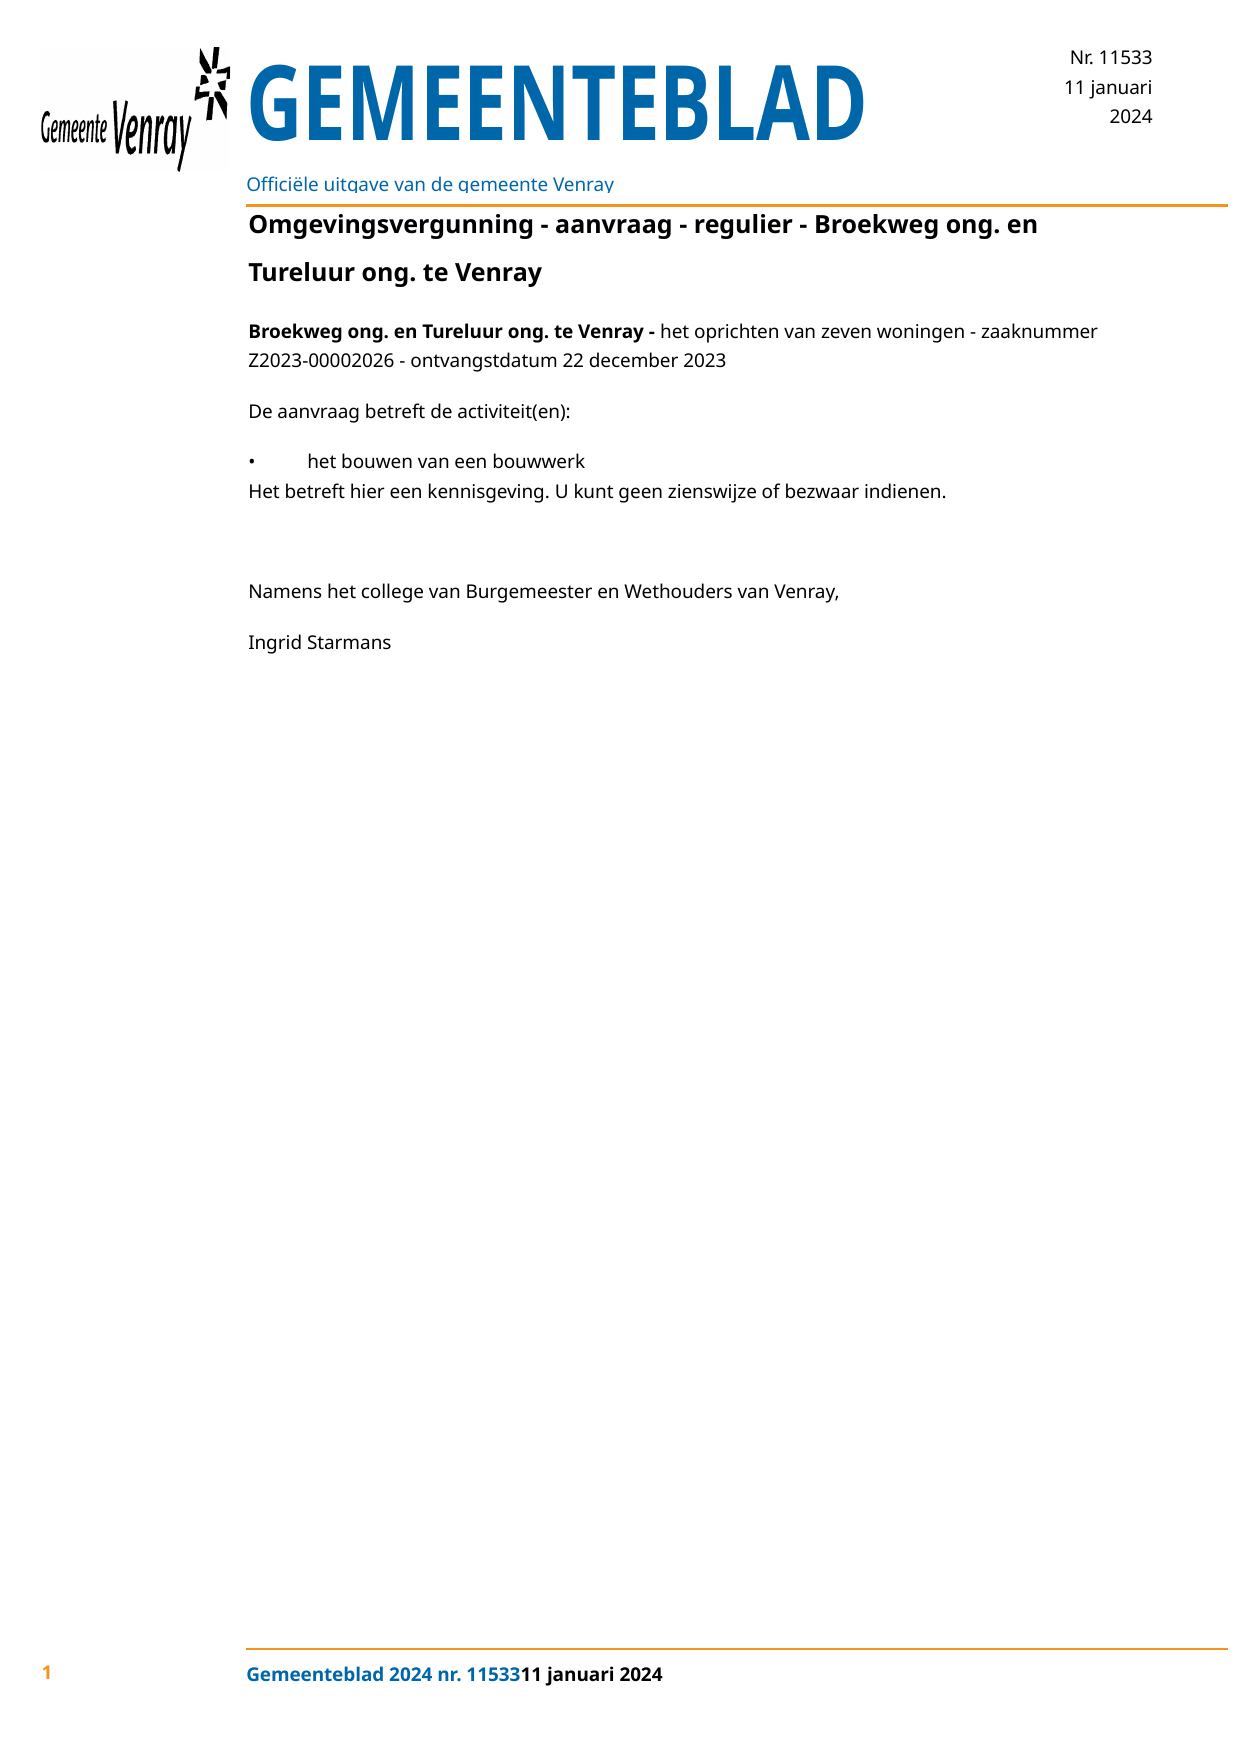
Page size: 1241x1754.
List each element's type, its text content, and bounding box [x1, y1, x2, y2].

picture [41, 47, 231, 172]
text Ingrid Starmans [248, 629, 1152, 655]
text Namens het college van Burgemeester en Wethouders van Venray, [248, 579, 1152, 604]
list het bouwen van een bouwwerk [248, 448, 1152, 474]
text Het betreft hier een kennisgeving. U kunt geen zienswijze of bezwaar indienen. [248, 478, 1152, 504]
text Broekweg ong. en Tureluur ong. te Venray - het oprichten van zeven woningen - zaaknummer Z2023-00002026 - ontvangstdatum 22 december 2023 [248, 318, 1152, 373]
text De aanvraag betreft de activiteit(en): [248, 398, 1152, 424]
text Omgevingsvergunning - aanvraag - regulier - Broekweg ong. en Tureluur ong. te Venray [248, 207, 1152, 288]
